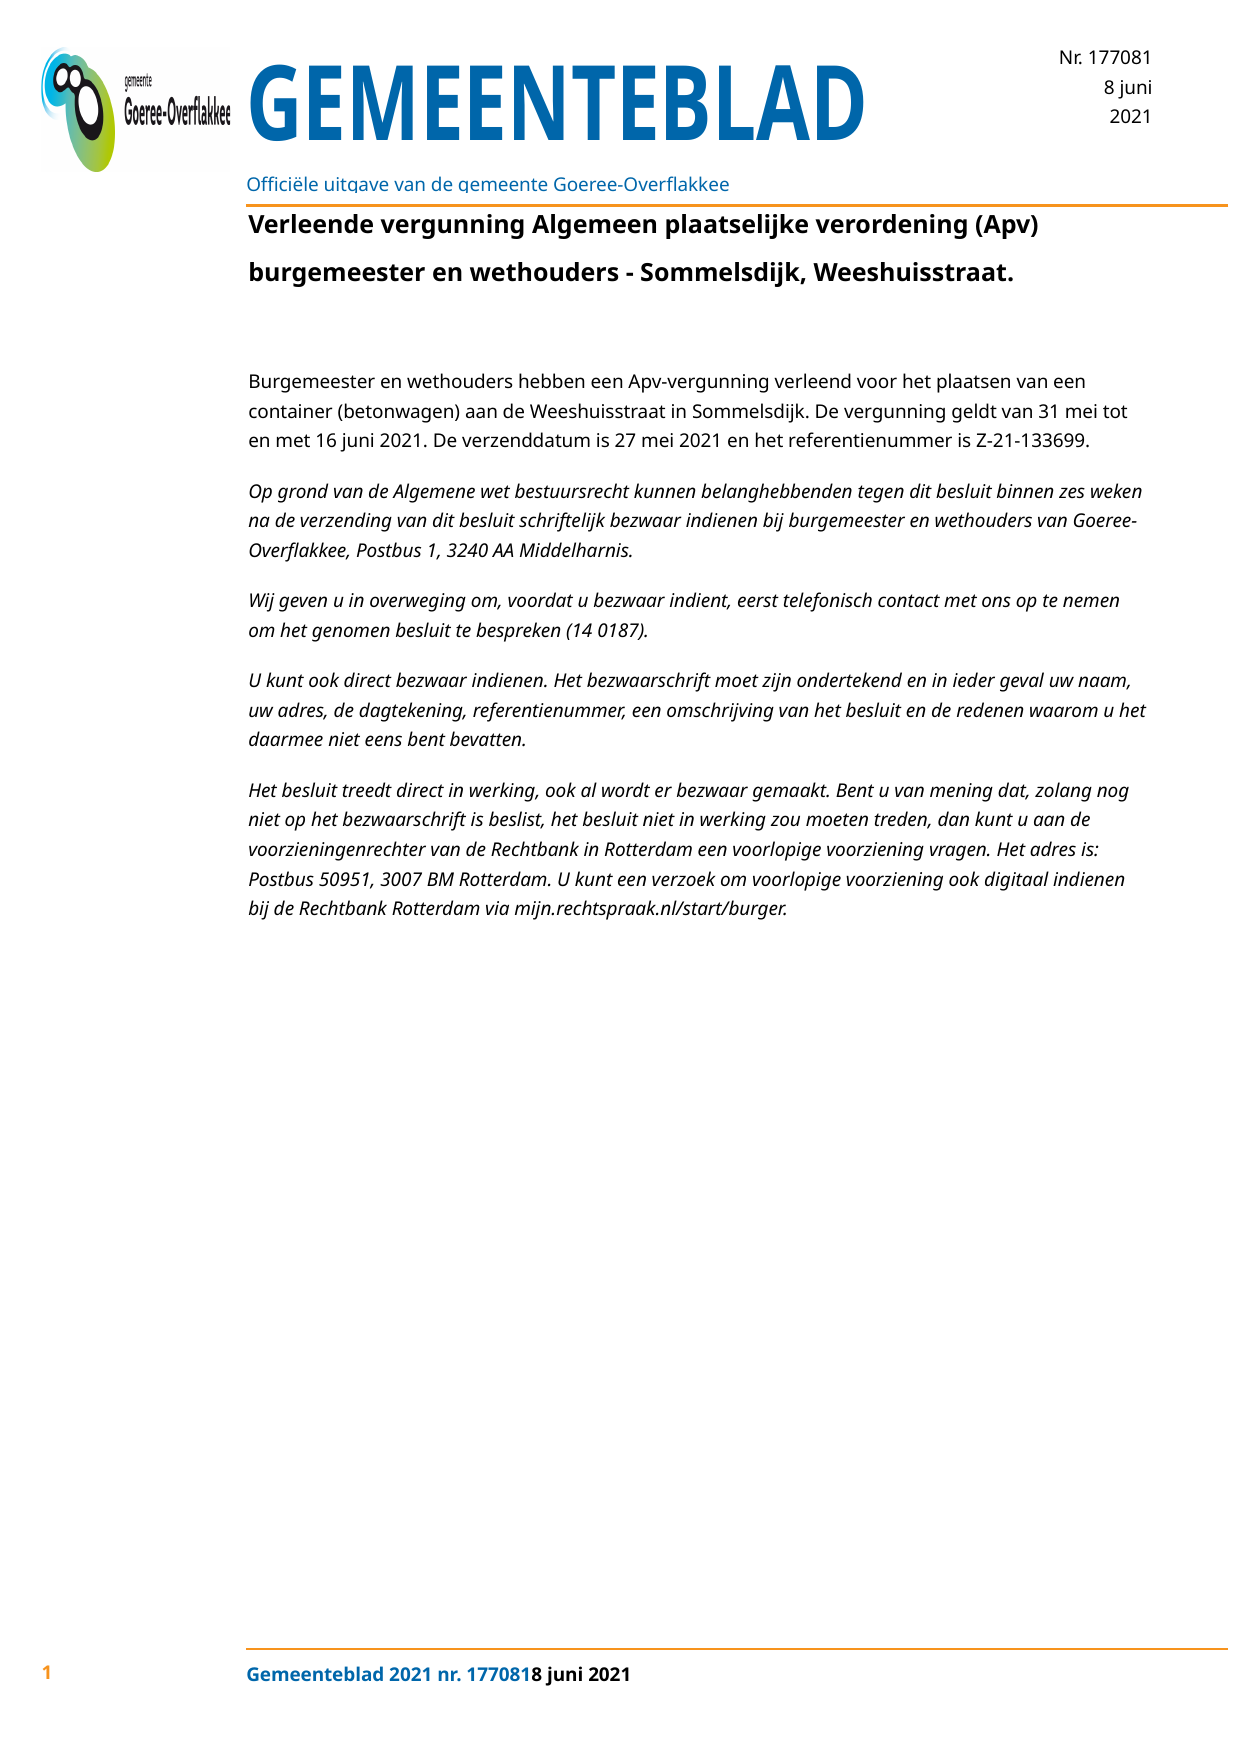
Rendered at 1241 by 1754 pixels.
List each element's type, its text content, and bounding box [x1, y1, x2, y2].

text Wij geven u in overweging om, voordat u bezwaar indient, eerst telefonisch contact met ons op te nemen om het genomen besluit te bespreken (14 0187). [248, 587, 1152, 643]
text Op grond van de Algemene wet bestuursrecht kunnen belanghebbenden tegen dit besluit binnen zes weken na de verzending van dit besluit schriftelijk bezwaar indienen bij burgemeester en wethouders van Goeree-Overflakkee, Postbus 1, 3240 AA Middelharnis. [248, 478, 1152, 563]
text U kunt ook direct bezwaar indienen. Het bezwaarschrift moet zijn ondertekend en in ieder geval uw naam, uw adres, de dagtekening, referentienummer, een omschrijving van het besluit en de redenen waarom u het daarmee niet eens bent bevatten. [248, 667, 1152, 752]
picture [41, 47, 231, 172]
text Verleende vergunning Algemeen plaatselijke verordening (Apv) burgemeester en wethouders - Sommelsdijk, Weeshuisstraat. [248, 207, 1152, 288]
text Het besluit treedt direct in werking, ook al wordt er bezwaar gemaakt. Bent u van mening dat, zolang nog niet op het bezwaarschrift is beslist, het besluit niet in werking zou moeten treden, dan kunt u aan de voorzieningenrechter van de Rechtbank in Rotterdam een voorlopige voorziening vragen. Het adres is: Postbus 50951, 3007 BM Rotterdam. U kunt een verzoek om voorlopige voorziening ook digitaal indienen bij de Rechtbank Rotterdam via mijn.rechtspraak.nl/start/burger. [248, 777, 1152, 921]
text Burgemeester en wethouders hebben een Apv-vergunning verleend voor het plaatsen van een container (betonwagen) aan de Weeshuisstraat in Sommelsdijk. De vergunning geldt van 31 mei tot en met 16 juni 2021. De verzenddatum is 27 mei 2021 en het referentienummer is Z-21-133699. [248, 368, 1152, 453]
